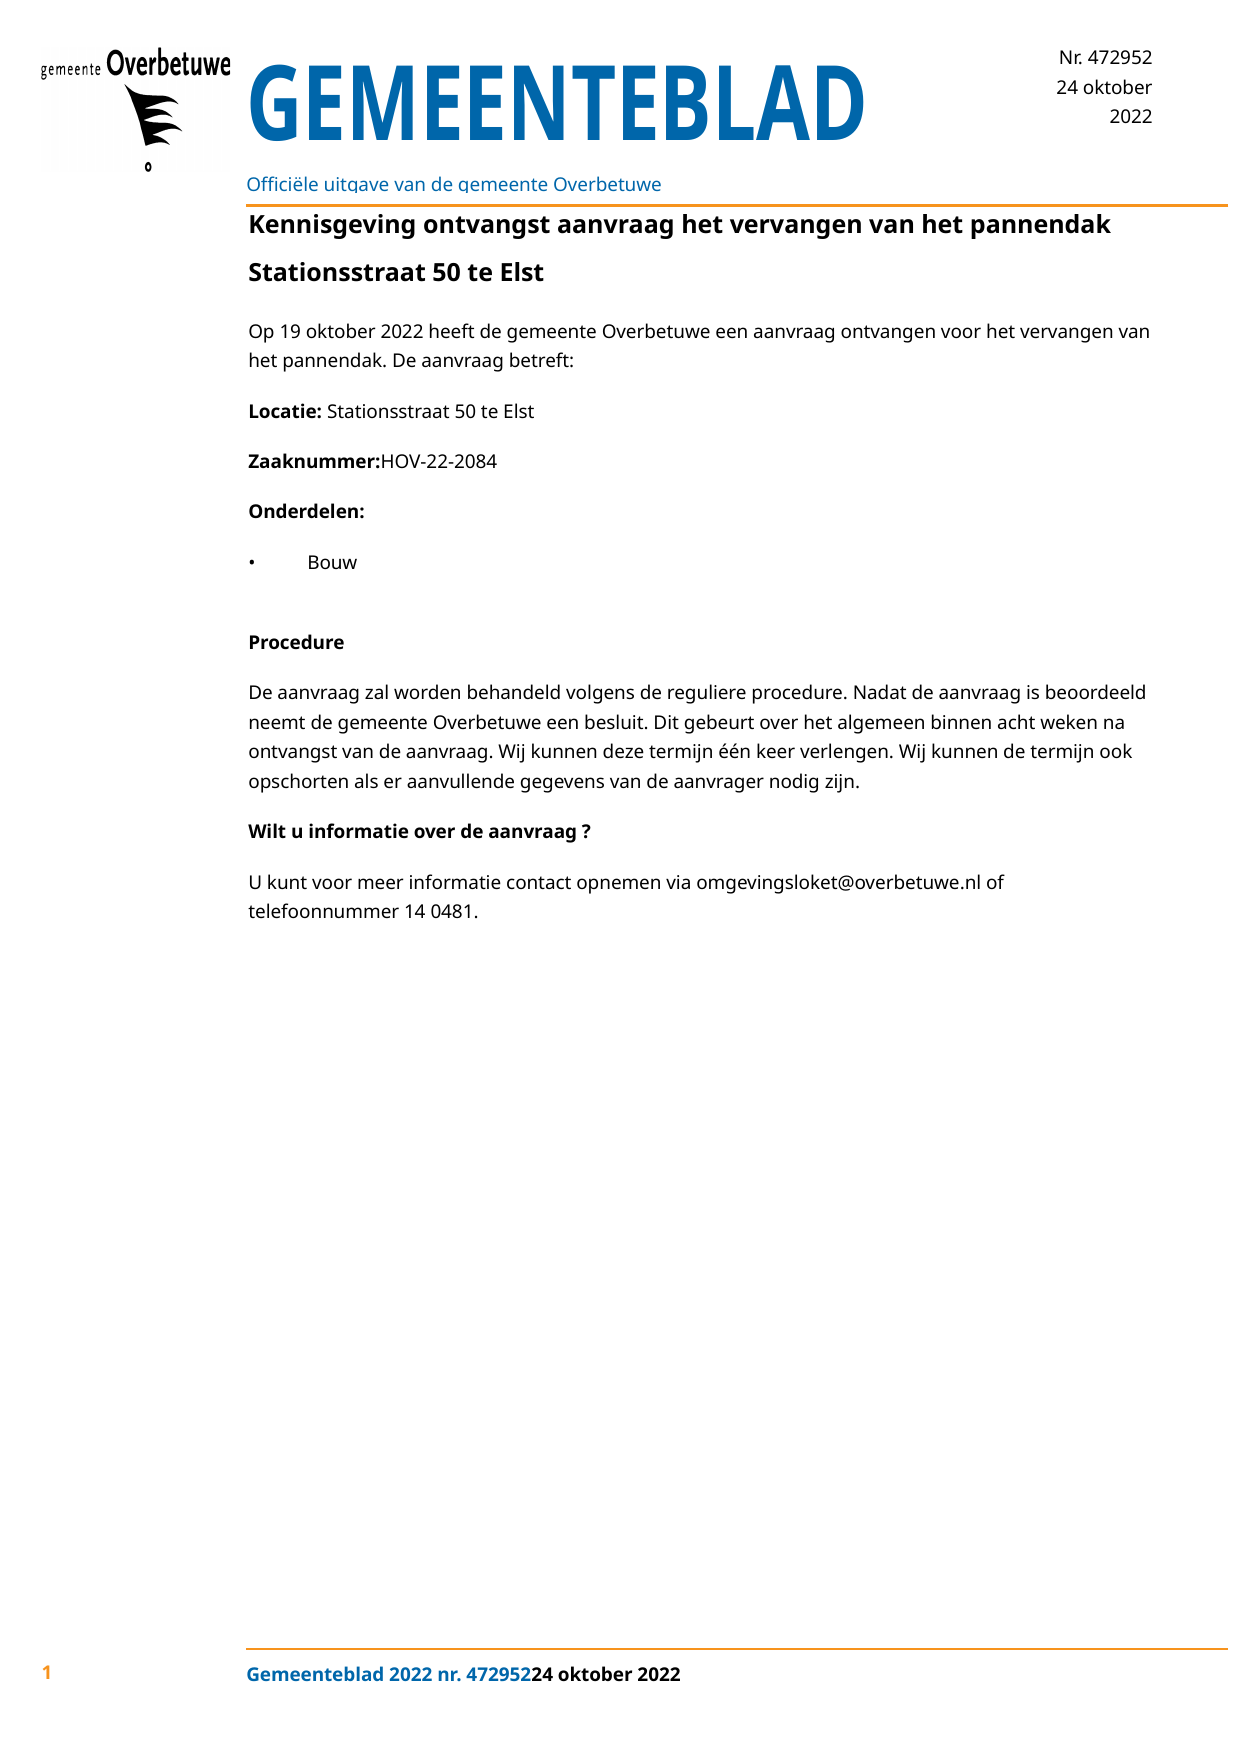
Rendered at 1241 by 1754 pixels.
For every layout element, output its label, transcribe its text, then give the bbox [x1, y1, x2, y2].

text Op 19 oktober 2022 heeft de gemeente Overbetuwe een aanvraag ontvangen voor het vervangen van het pannendak. De aanvraag betreft: [248, 318, 1152, 373]
text U kunt voor meer informatie contact opnemen via omgevingsloket@overbetuwe.nl of telefoonnummer 14 0481. [248, 869, 1152, 924]
text Procedure [248, 629, 1152, 655]
text Kennisgeving ontvangst aanvraag het vervangen van het pannendak Stationsstraat 50 te Elst [248, 207, 1152, 288]
list Bouw [248, 549, 1152, 575]
text Wilt u informatie over de aanvraag ? [248, 819, 1152, 844]
text De aanvraag zal worden behandeld volgens de reguliere procedure. Nadat de aanvraag is beoordeeld neemt de gemeente Overbetuwe een besluit. Dit gebeurt over het algemeen binnen acht weken na ontvangst van de aanvraag. Wij kunnen deze termijn één keer verlengen. Wij kunnen de termijn ook opschorten als er aanvullende gegevens van de aanvrager nodig zijn. [248, 679, 1152, 794]
text Zaaknummer:HOV-22-2084 [248, 448, 1152, 474]
picture [41, 47, 231, 172]
text Locatie: Stationsstraat 50 te Elst [248, 398, 1152, 424]
text Onderdelen: [248, 499, 1152, 524]
